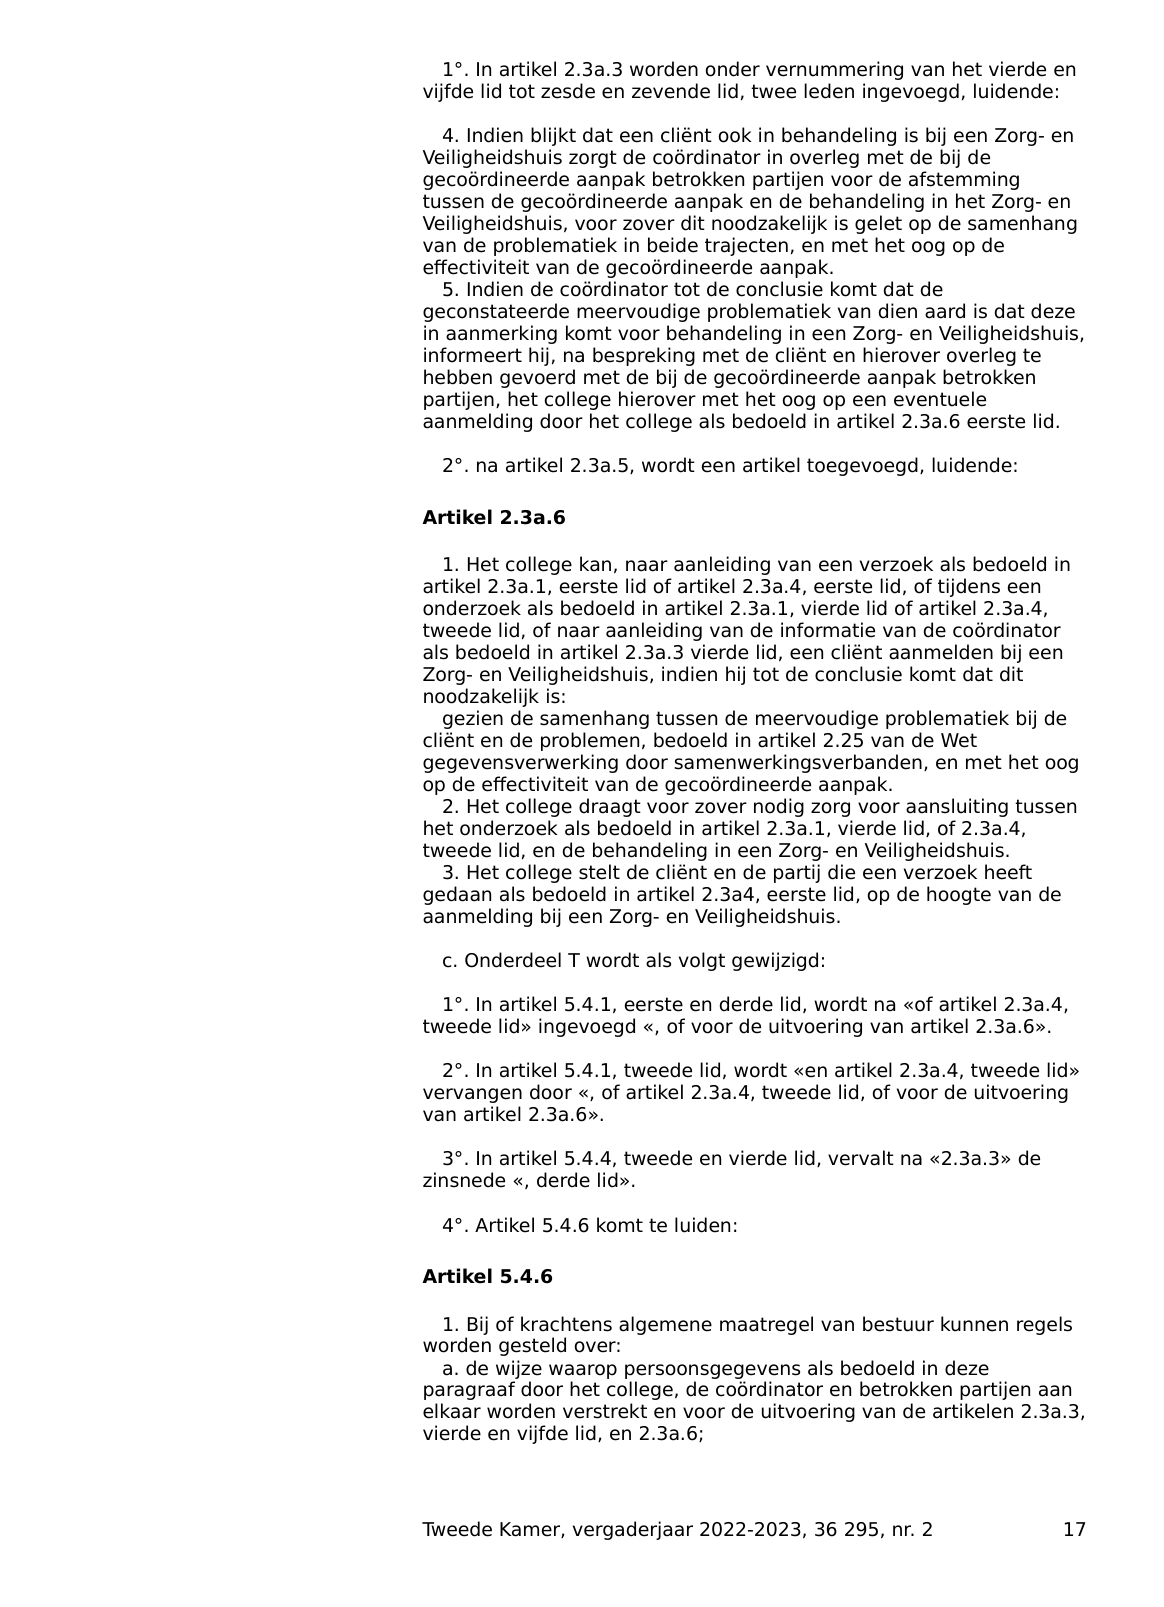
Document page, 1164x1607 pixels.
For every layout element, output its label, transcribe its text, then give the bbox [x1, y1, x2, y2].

subtitle Artikel 5.4.6 [422, 1266, 1087, 1288]
text 2°. In artikel 5.4.1, tweede lid, wordt «en artikel 2.3a.4, tweede lid» vervangen door «, of artikel 2.3a.4, tweede lid, of voor de uitvoering van artikel 2.3a.6». [422, 1060, 1087, 1126]
text 4°. Artikel 5.4.6 komt te luiden: [422, 1214, 1087, 1236]
text 3. Het college stelt de cliënt en de partij die een verzoek heeft gedaan als bedoeld in artikel 2.3a4, eerste lid, op de hoogte van de aanmelding bij een Zorg- en Veiligheidshuis. [422, 862, 1087, 928]
text 1. Bij of krachtens algemene maatregel van bestuur kunnen regels worden gesteld over: [422, 1313, 1087, 1357]
text 3°. In artikel 5.4.4, tweede en vierde lid, vervalt na «2.3a.3» de zinsnede «, derde lid». [422, 1148, 1087, 1192]
text c. Onderdeel T wordt als volgt gewijzigd: [422, 950, 1087, 972]
text 1°. In artikel 5.4.1, eerste en derde lid, wordt na «of artikel 2.3a.4, tweede lid» ingevoegd «, of voor de uitvoering van artikel 2.3a.6». [422, 994, 1087, 1038]
text 2. Het college draagt voor zover nodig zorg voor aansluiting tussen het onderzoek als bedoeld in artikel 2.3a.1, vierde lid, of 2.3a.4, tweede lid, en de behandeling in een Zorg- en Veiligheidshuis. [422, 796, 1087, 862]
text 5. Indien de coördinator tot de conclusie komt dat de geconstateerde meervoudige problematiek van dien aard is dat deze in aanmerking komt voor behandeling in een Zorg- en Veiligheidshuis, informeert hij, na bespreking met de cliënt en hierover overleg te hebben gevoerd met de bij de gecoördineerde aanpak betrokken partijen, het college hierover met het oog op een eventuele aanmelding door het college als bedoeld in artikel 2.3a.6 eerste lid. [422, 279, 1087, 433]
text 2°. na artikel 2.3a.5, wordt een artikel toegevoegd, luidende: [422, 455, 1087, 477]
text 1°. In artikel 2.3a.3 worden onder vernummering van het vierde en vijfde lid tot zesde en zevende lid, twee leden ingevoegd, luidende: [422, 59, 1087, 103]
text gezien de samenhang tussen de meervoudige problematiek bij de cliënt en de problemen, bedoeld in artikel 2.25 van de Wet gegevensverwerking door samenwerkingsverbanden, en met het oog op de effectiviteit van de gecoördineerde aanpak. [422, 708, 1087, 796]
text 4. Indien blijkt dat een cliënt ook in behandeling is bij een Zorg- en Veiligheidshuis zorgt de coördinator in overleg met de bij de gecoördineerde aanpak betrokken partijen voor de afstemming tussen de gecoördineerde aanpak en de behandeling in het Zorg- en Veiligheidshuis, voor zover dit noodzakelijk is gelet op de samenhang van de problematiek in beide trajecten, en met het oog op de effectiviteit van de gecoördineerde aanpak. [422, 125, 1087, 279]
subtitle Artikel 2.3a.6 [422, 507, 1087, 529]
text a. de wijze waarop persoonsgegevens als bedoeld in deze paragraaf door het college, de coördinator en betrokken partijen aan elkaar worden verstrekt en voor de uitvoering van de artikelen 2.3a.3, vierde en vijfde lid, en 2.3a.6; [422, 1357, 1087, 1445]
text 1. Het college kan, naar aanleiding van een verzoek als bedoeld in artikel 2.3a.1, eerste lid of artikel 2.3a.4, eerste lid, of tijdens een onderzoek als bedoeld in artikel 2.3a.1, vierde lid of artikel 2.3a.4, tweede lid, of naar aanleiding van de informatie van de coördinator als bedoeld in artikel 2.3a.3 vierde lid, een cliënt aanmelden bij een Zorg- en Veiligheidshuis, indien hij tot de conclusie komt dat dit noodzakelijk is: [422, 554, 1087, 708]
